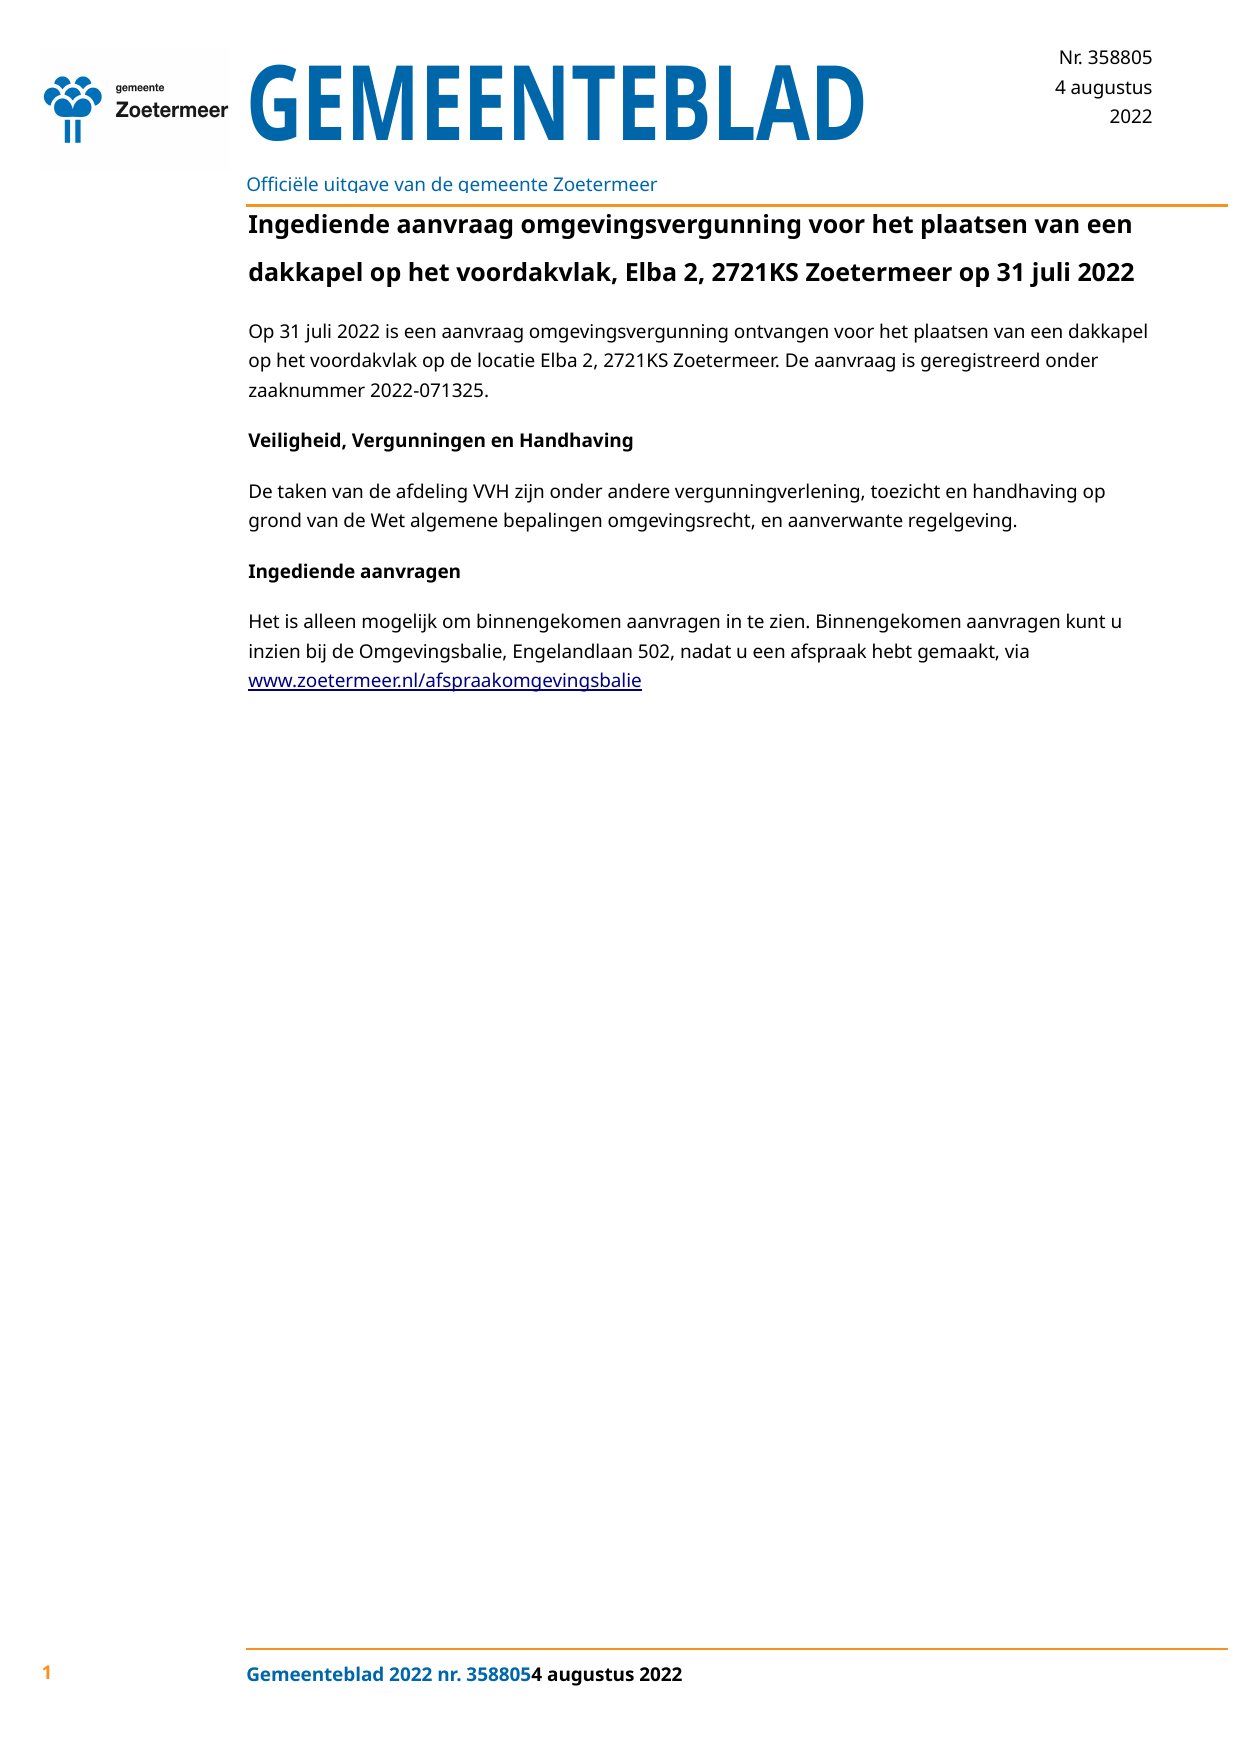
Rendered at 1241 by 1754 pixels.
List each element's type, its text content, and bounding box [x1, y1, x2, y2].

text De taken van de afdeling VVH zijn onder andere vergunningverlening, toezicht en handhaving op grond van de Wet algemene bepalingen omgevingsrecht, en aanverwante regelgeving. [248, 478, 1152, 533]
text Het is alleen mogelijk om binnengekomen aanvragen in te zien. Binnengekomen aanvragen kunt u inzien bij de Omgevingsbalie, Engelandlaan 502, nadat u een afspraak hebt gemaakt, via www.zoetermeer.nl/afspraakomgevingsbalie [248, 608, 1152, 693]
text Veiligheid, Vergunningen en Handhaving [248, 427, 1152, 453]
picture [41, 47, 231, 172]
text Op 31 juli 2022 is een aanvraag omgevingsvergunning ontvangen voor het plaatsen van een dakkapel op het voordakvlak op de locatie Elba 2, 2721KS Zoetermeer. De aanvraag is geregistreerd onder zaaknummer 2022-071325. [248, 318, 1152, 403]
text Ingediende aanvragen [248, 558, 1152, 584]
text Ingediende aanvraag omgevingsvergunning voor het plaatsen van een dakkapel op het voordakvlak, Elba 2, 2721KS Zoetermeer op 31 juli 2022 [248, 207, 1152, 288]
